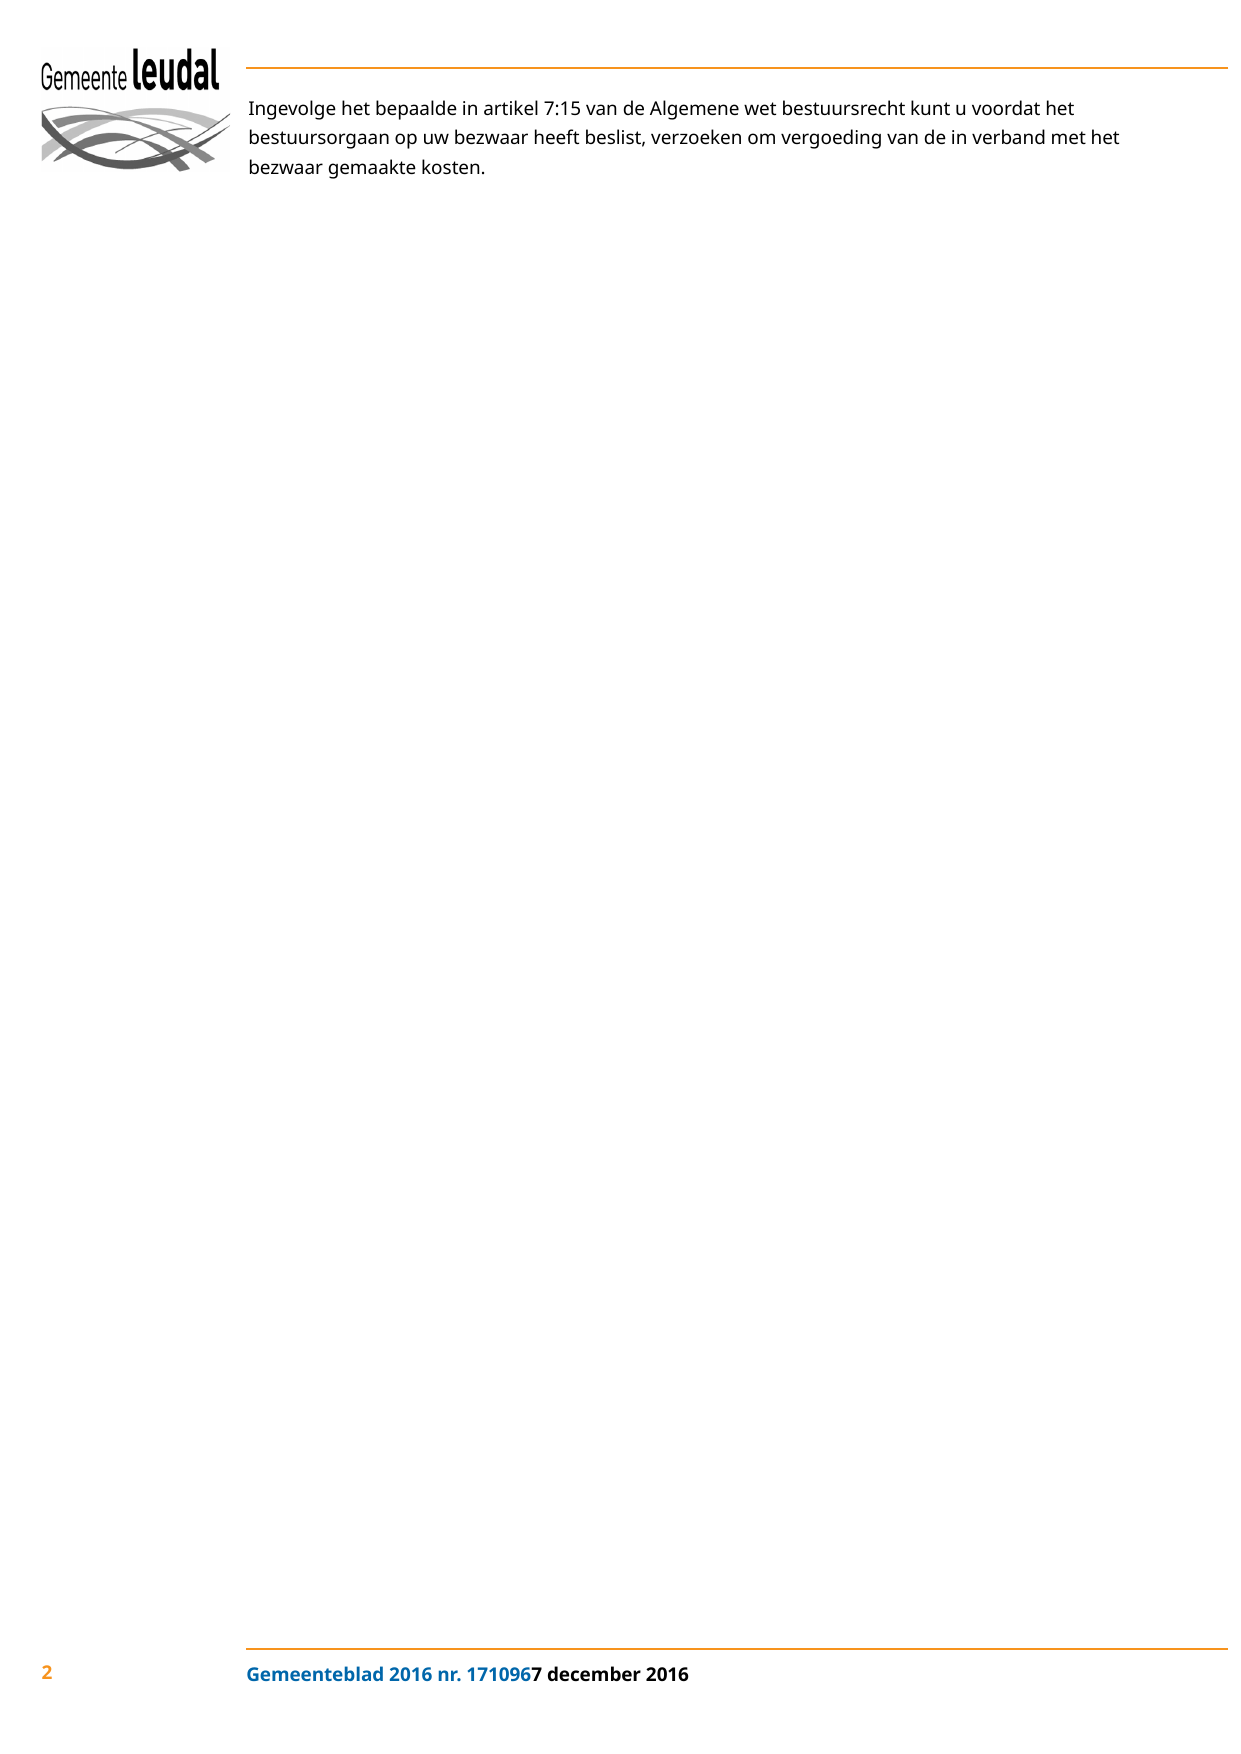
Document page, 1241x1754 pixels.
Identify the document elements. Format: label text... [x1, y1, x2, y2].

picture [41, 47, 231, 172]
text Ingevolge het bepaalde in artikel 7:15 van de Algemene wet bestuursrecht kunt u voordat het bestuursorgaan op uw bezwaar heeft beslist, verzoeken om vergoeding van de in verband met het bezwaar gemaakte kosten. [248, 95, 1152, 180]
